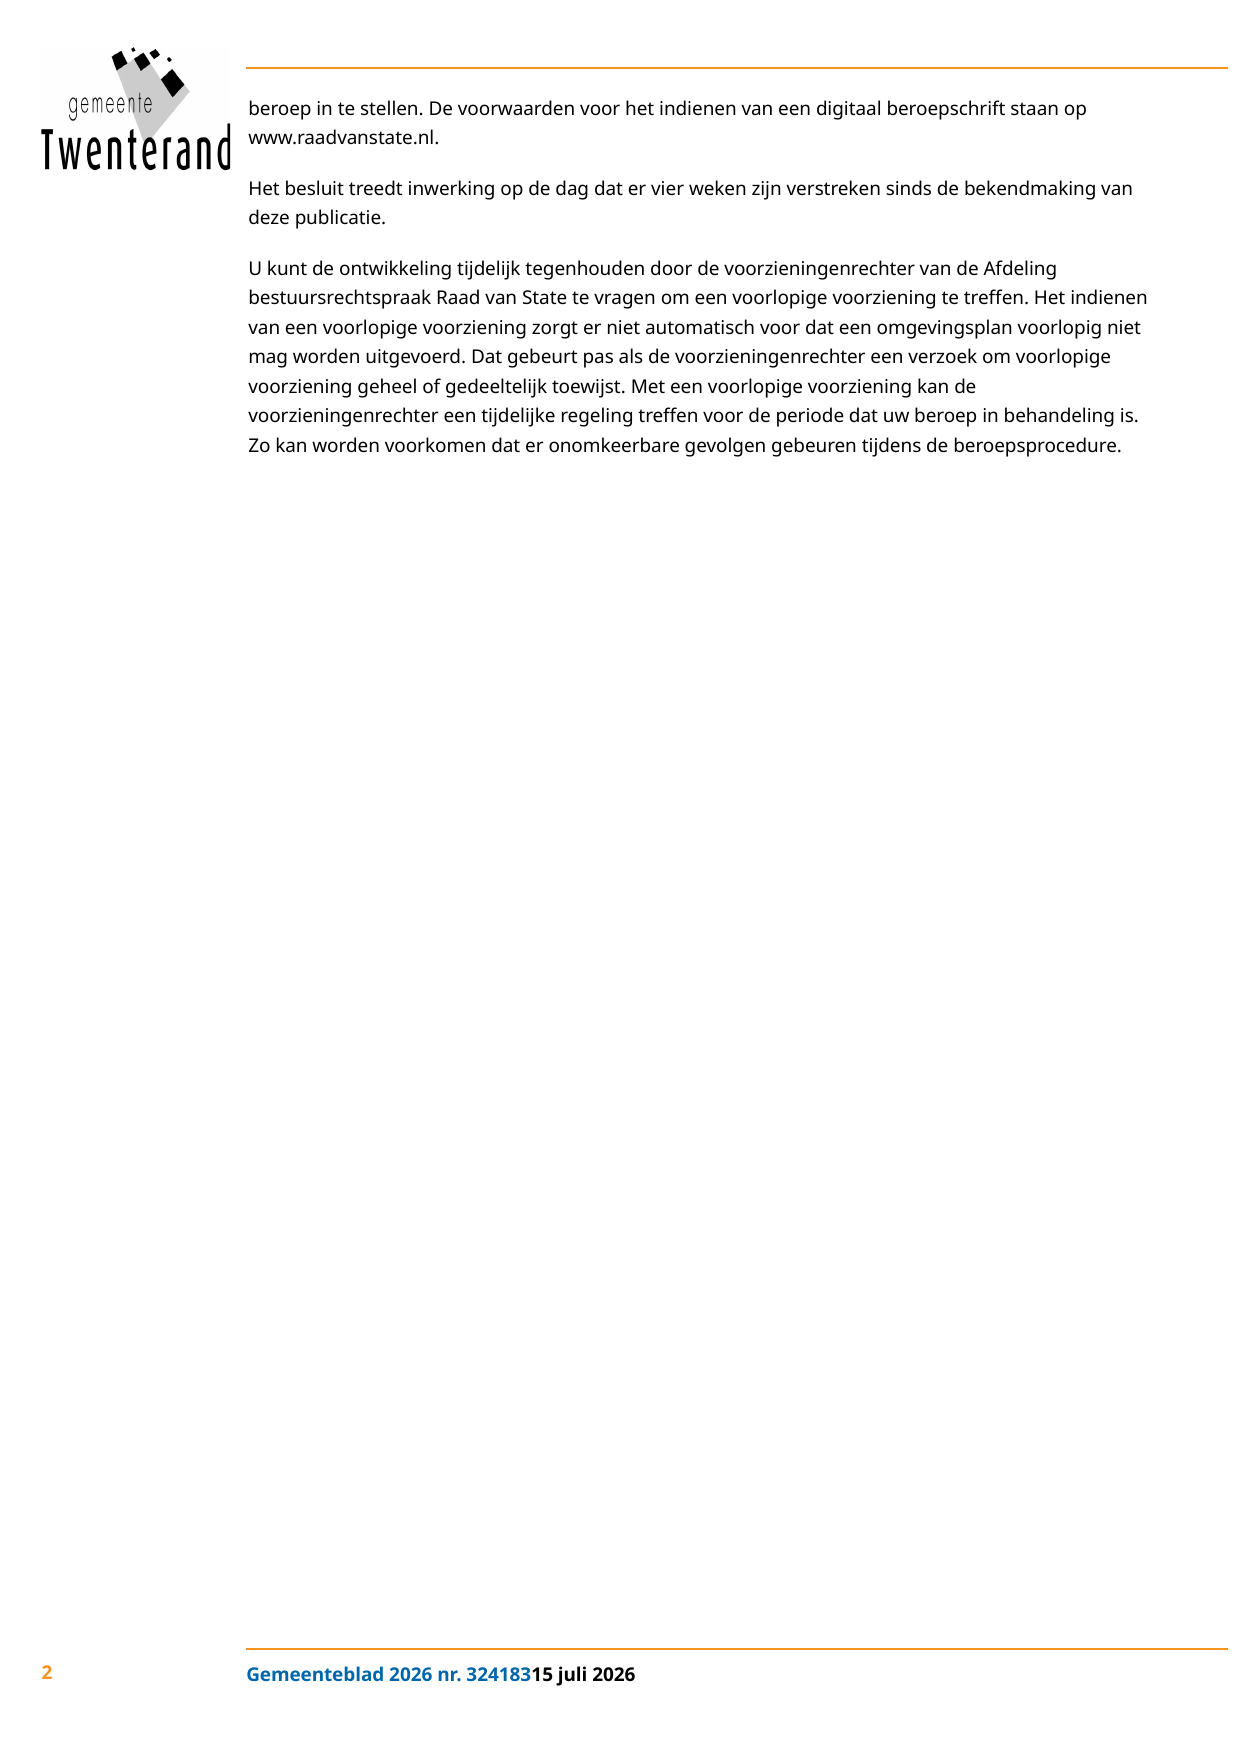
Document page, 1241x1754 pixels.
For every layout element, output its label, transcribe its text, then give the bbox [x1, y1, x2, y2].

text U kunt de ontwikkeling tijdelijk tegenhouden door de voorzieningenrechter van de Afdeling bestuursrechtspraak Raad van State te vragen om een voorlopige voorziening te treffen. Het indienen van een voorlopige voorziening zorgt er niet automatisch voor dat een omgevingsplan voorlopig niet mag worden uitgevoerd. Dat gebeurt pas als de voorzieningenrechter een verzoek om voorlopige voorziening geheel of gedeeltelijk toewijst. Met een voorlopige voorziening kan de voorzieningenrechter een tijdelijke regeling treffen voor de periode dat uw beroep in behandeling is. Zo kan worden voorkomen dat er onomkeerbare gevolgen gebeuren tijdens de beroepsprocedure. [248, 255, 1152, 458]
text beroep in te stellen. De voorwaarden voor het indienen van een digitaal beroepschrift staan op www.raadvanstate.nl. [248, 95, 1152, 150]
text Het besluit treedt inwerking op de dag dat er vier weken zijn verstreken sinds de bekendmaking van deze publicatie. [248, 175, 1152, 230]
picture [41, 47, 231, 172]
